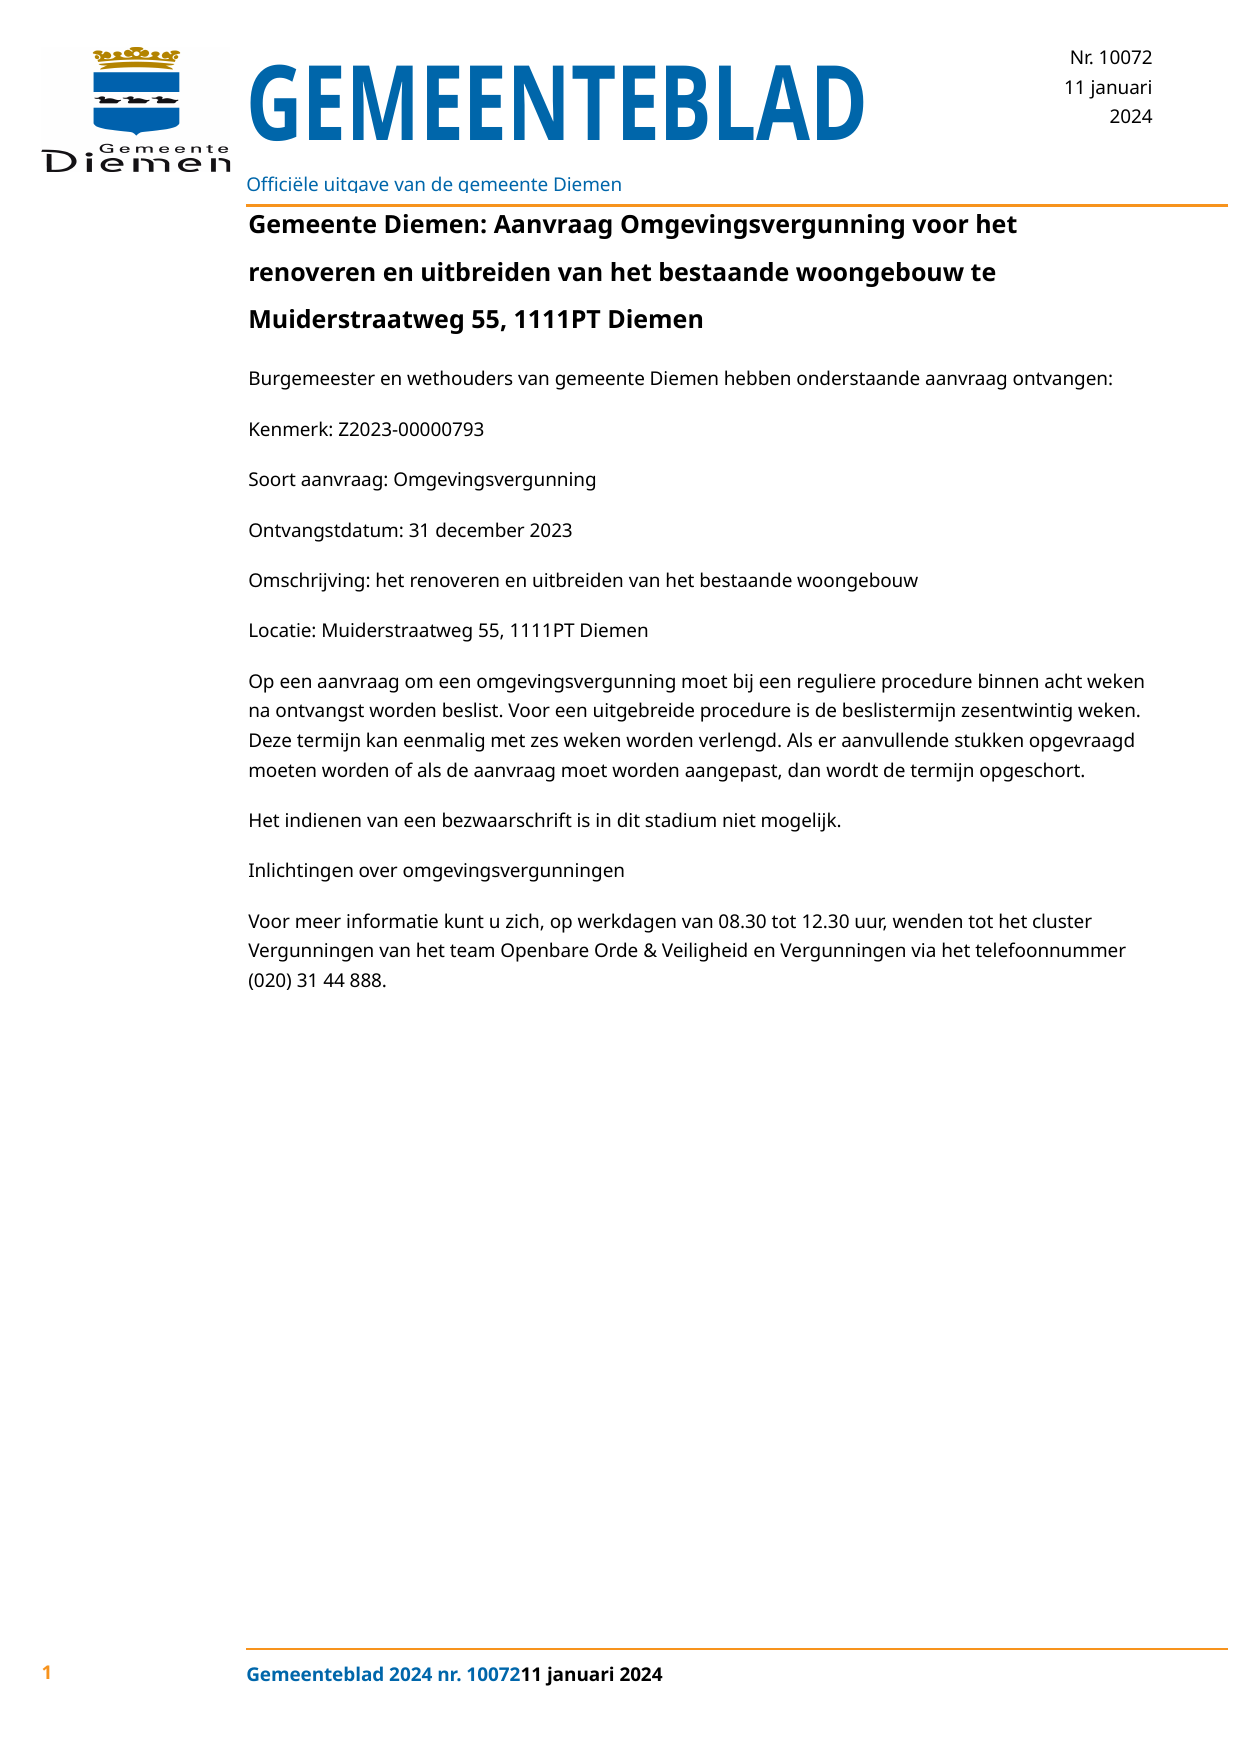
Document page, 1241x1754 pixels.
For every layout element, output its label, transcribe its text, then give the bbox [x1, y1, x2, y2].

text Het indienen van een bezwaarschrift is in dit stadium niet mogelijk. [248, 807, 1152, 833]
text Omschrijving: het renoveren en uitbreiden van het bestaande woongebouw [248, 567, 1152, 593]
text Inlichtingen over omgevingsvergunningen [248, 858, 1152, 883]
text Op een aanvraag om een omgevingsvergunning moet bij een reguliere procedure binnen acht weken na ontvangst worden beslist. Voor een uitgebreide procedure is de beslistermijn zesentwintig weken. Deze termijn kan eenmalig met zes weken worden verlengd. Als er aanvullende stukken opgevraagd moeten worden of als de aanvraag moet worden aangepast, dan wordt de termijn opgeschort. [248, 668, 1152, 782]
picture [41, 47, 231, 172]
text Soort aanvraag: Omgevingsvergunning [248, 466, 1152, 492]
text Voor meer informatie kunt u zich, op werkdagen van 08.30 tot 12.30 uur, wenden tot het cluster Vergunningen van het team Openbare Orde & Veiligheid en Vergunningen via het telefoonnummer (020) 31 44 888. [248, 908, 1152, 993]
text Ontvangstdatum: 31 december 2023 [248, 517, 1152, 542]
text Locatie: Muiderstraatweg 55, 1111PT Diemen [248, 618, 1152, 643]
text Kenmerk: Z2023-00000793 [248, 416, 1152, 442]
text Burgemeester en wethouders van gemeente Diemen hebben onderstaande aanvraag ontvangen: [248, 366, 1152, 391]
text Gemeente Diemen: Aanvraag Omgevingsvergunning voor het renoveren en uitbreiden van het bestaande woongebouw te Muiderstraatweg 55, 1111PT Diemen [248, 207, 1152, 336]
